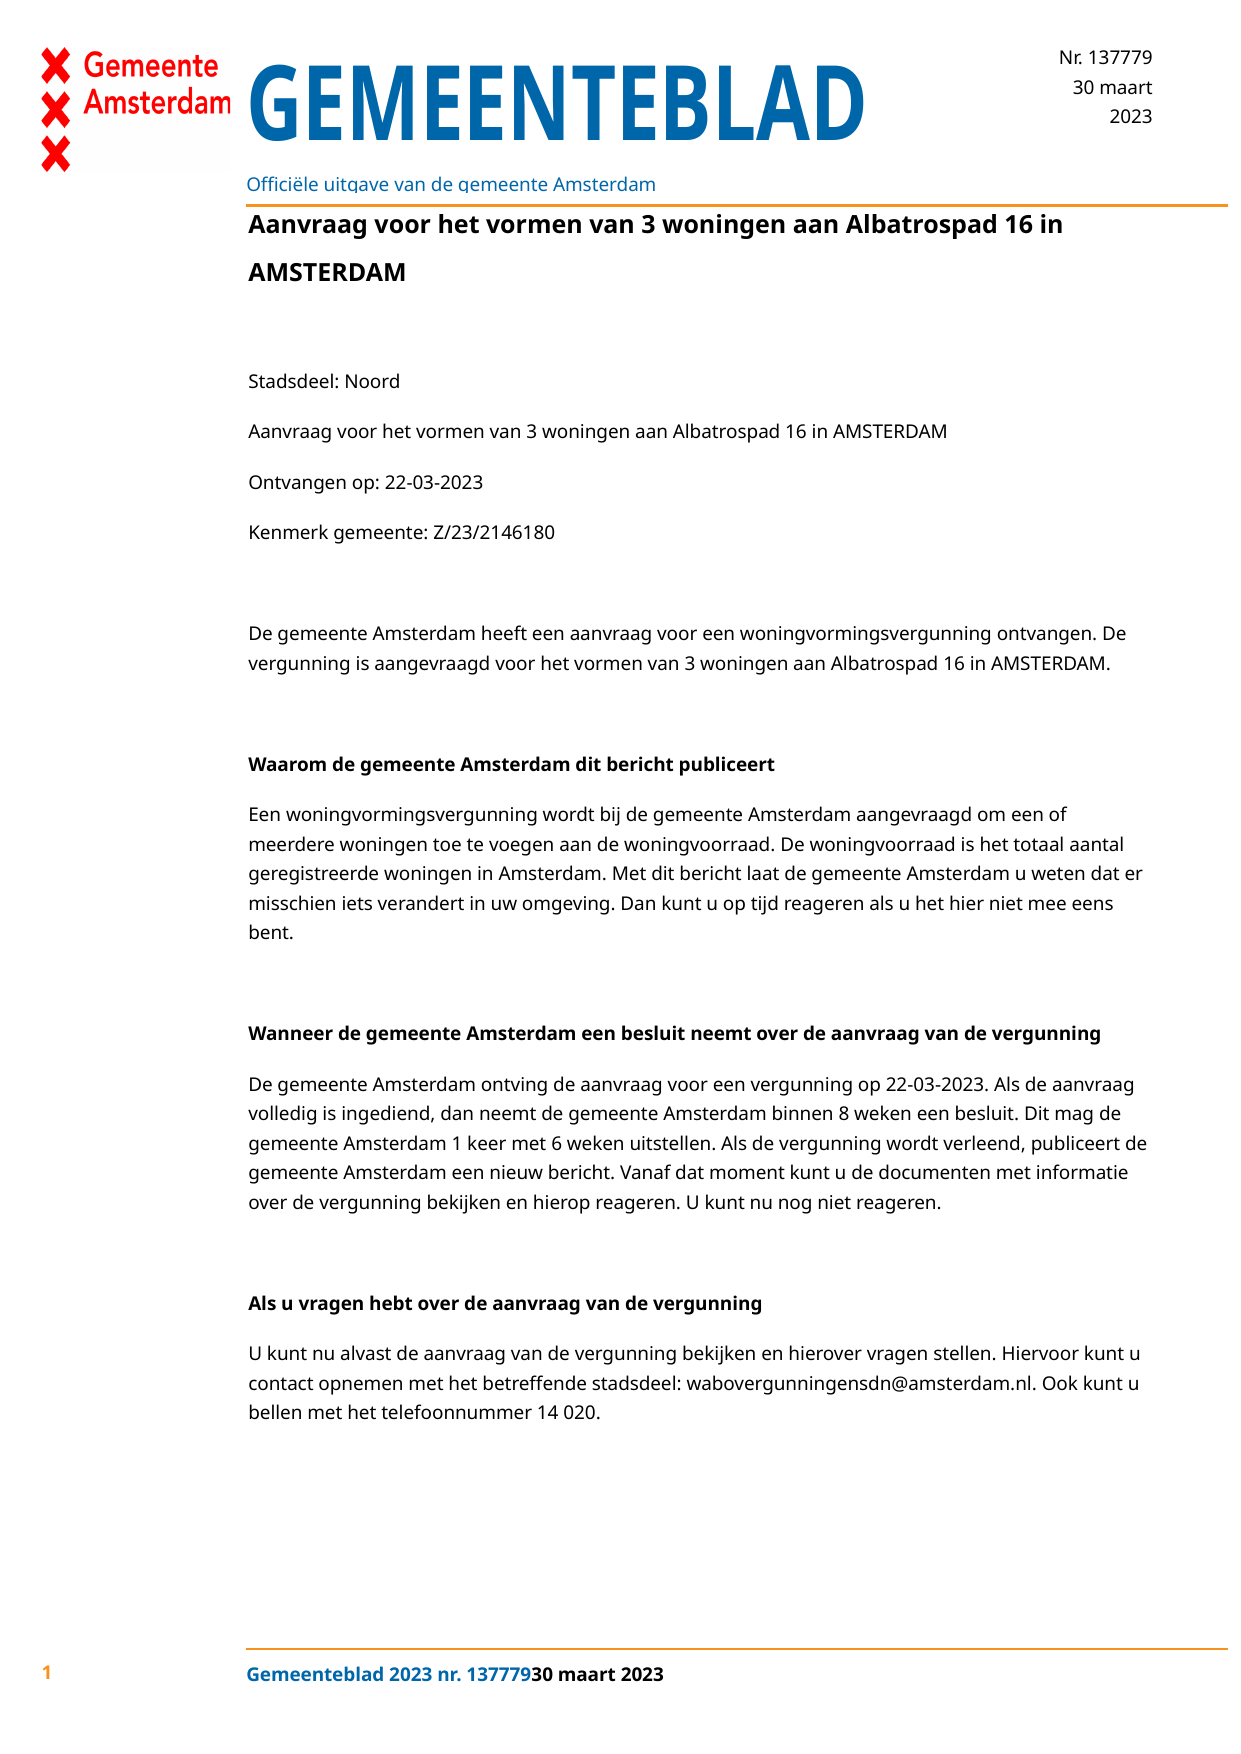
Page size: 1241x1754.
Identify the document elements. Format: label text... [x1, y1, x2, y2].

text U kunt nu alvast de aanvraag van de vergunning bekijken en hierover vragen stellen. Hiervoor kunt u contact opnemen met het betreffende stadsdeel: wabovergunningensdn@amsterdam.nl. Ook kunt u bellen met het telefoonnummer 14 020. [248, 1340, 1152, 1425]
text De gemeente Amsterdam ontving de aanvraag voor een vergunning op 22-03-2023. Als de aanvraag volledig is ingediend, dan neemt de gemeente Amsterdam binnen 8 weken een besluit. Dit mag de gemeente Amsterdam 1 keer met 6 weken uitstellen. Als de vergunning wordt verleend, publiceert de gemeente Amsterdam een nieuw bericht. Vanaf dat moment kunt u de documenten met informatie over de vergunning bekijken en hierop reageren. U kunt nu nog niet reageren. [248, 1071, 1152, 1215]
text Een woningvormingsvergunning wordt bij de gemeente Amsterdam aangevraagd om een of meerdere woningen toe te voegen aan de woningvoorraad. De woningvoorraad is het totaal aantal geregistreerde woningen in Amsterdam. Met dit bericht laat de gemeente Amsterdam u weten dat er misschien iets verandert in uw omgeving. Dan kunt u op tijd reageren als u het hier niet mee eens bent. [248, 801, 1152, 945]
text Stadsdeel: Noord [248, 368, 1152, 394]
text Waarom de gemeente Amsterdam dit bericht publiceert [248, 751, 1152, 777]
text Als u vragen hebt over de aanvraag van de vergunning [248, 1290, 1152, 1316]
text Ontvangen op: 22-03-2023 [248, 469, 1152, 495]
text Aanvraag voor het vormen van 3 woningen aan Albatrospad 16 in AMSTERDAM [248, 419, 1152, 444]
picture [41, 47, 231, 172]
text Kenmerk gemeente: Z/23/2146180 [248, 519, 1152, 545]
text De gemeente Amsterdam heeft een aanvraag voor een woningvormingsvergunning ontvangen. De vergunning is aangevraagd voor het vormen van 3 woningen aan Albatrospad 16 in AMSTERDAM. [248, 620, 1152, 676]
text Wanneer de gemeente Amsterdam een besluit neemt over de aanvraag van de vergunning [248, 1020, 1152, 1046]
text Aanvraag voor het vormen van 3 woningen aan Albatrospad 16 in AMSTERDAM [248, 207, 1152, 288]
